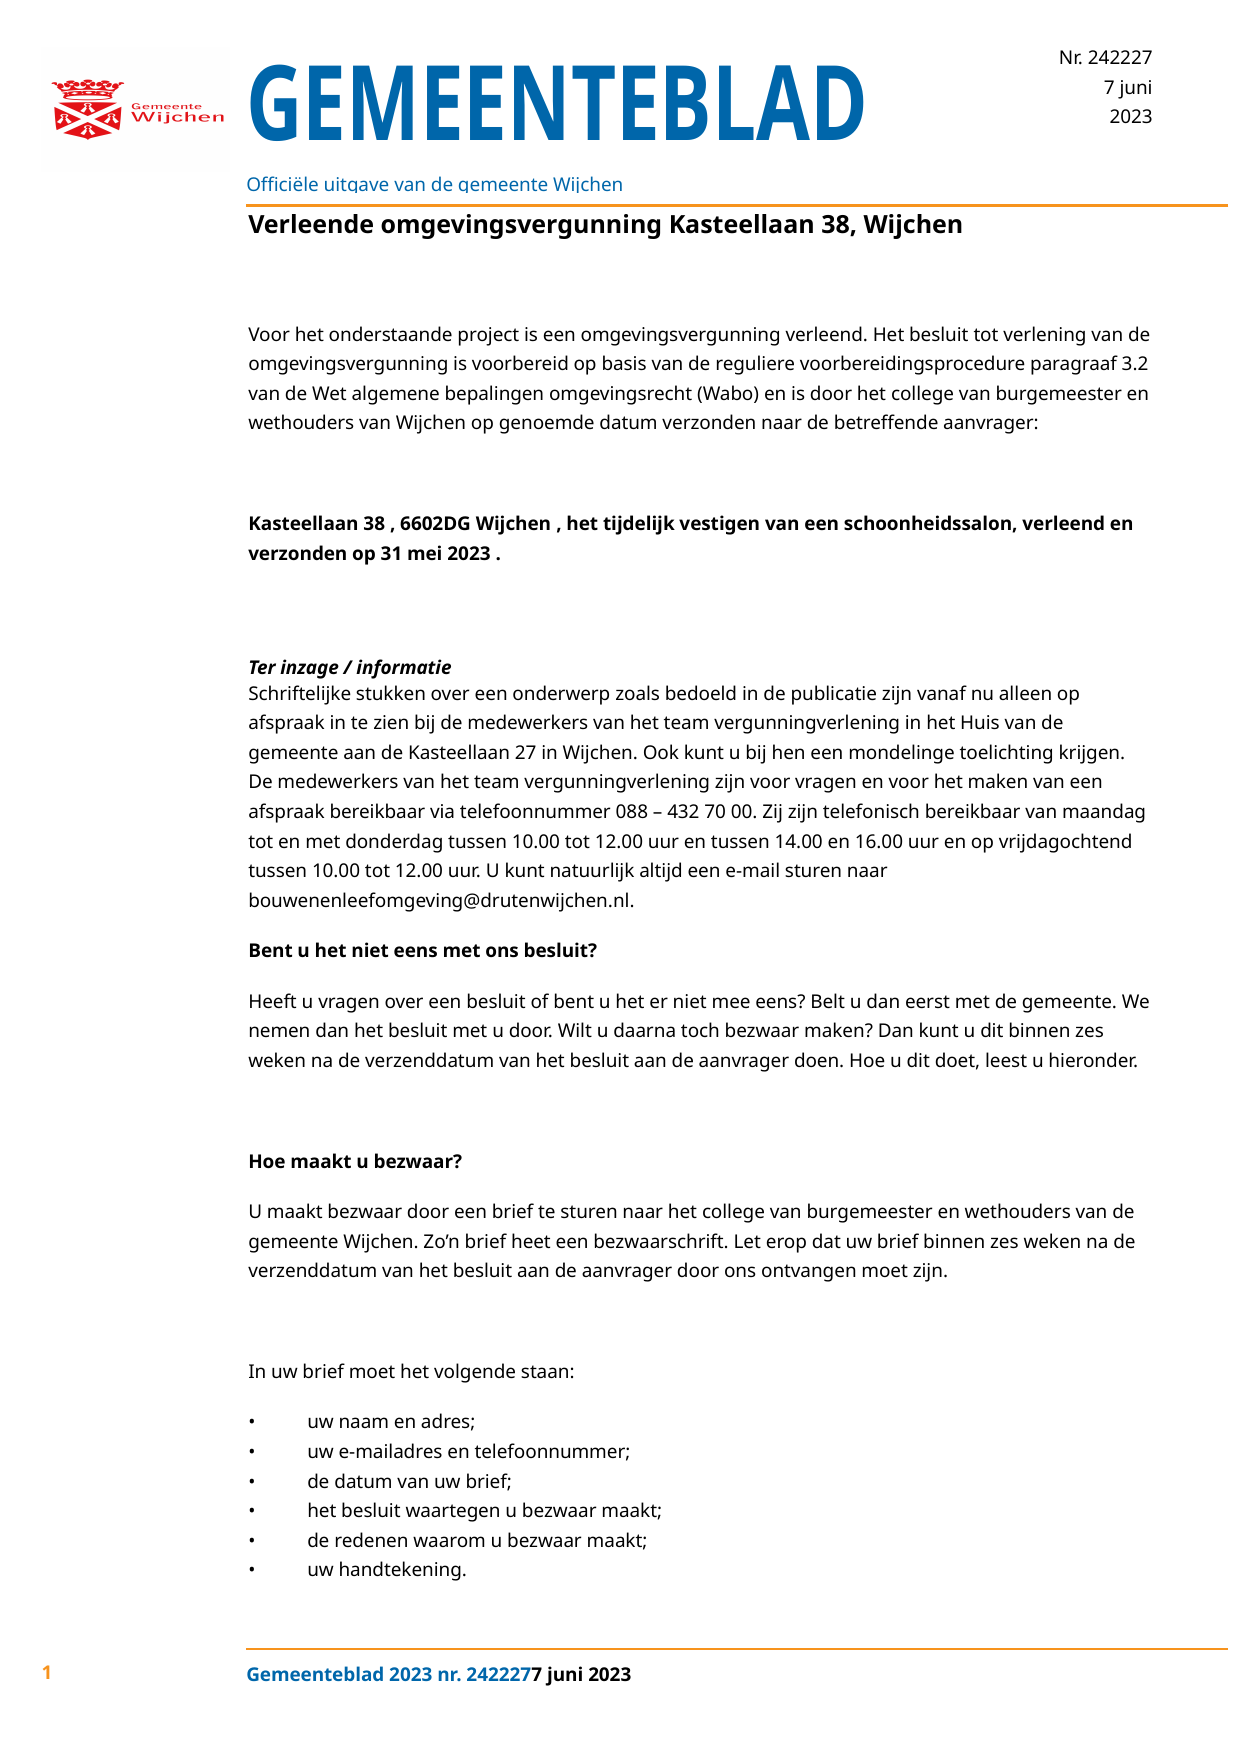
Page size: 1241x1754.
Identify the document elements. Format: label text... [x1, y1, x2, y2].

text In uw brief moet het volgende staan: [248, 1358, 1152, 1384]
text Voor het onderstaande project is een omgevingsvergunning verleend. Het besluit tot verlening van de omgevingsvergunning is voorbereid op basis van de reguliere voorbereidingsprocedure paragraaf 3.2 van de Wet algemene bepalingen omgevingsrecht (Wabo) en is door het college van burgemeester en wethouders van Wijchen op genoemde datum verzonden naar de betreffende aanvrager: [248, 321, 1152, 435]
text Bent u het niet eens met ons besluit? [248, 937, 1152, 963]
list uw e-mailadres en telefoonnummer; [248, 1438, 1152, 1464]
list de datum van uw brief; [248, 1468, 1152, 1494]
list uw naam en adres; [248, 1409, 1152, 1434]
text U maakt bezwaar door een brief te sturen naar het college van burgemeester en wethouders van de gemeente Wijchen. Zo’n brief heet een bezwaarschrift. Let erop dat uw brief binnen zes weken na de verzenddatum van het besluit aan de aanvrager door ons ontvangen moet zijn. [248, 1198, 1152, 1283]
list uw handtekening. [248, 1557, 1152, 1582]
text Heeft u vragen over een besluit of bent u het er niet mee eens? Belt u dan eerst met de gemeente. We nemen dan het besluit met u door. Wilt u daarna toch bezwaar maken? Dan kunt u dit binnen zes weken na de verzenddatum van het besluit aan de aanvrager doen. Hoe u dit doet, leest u hieronder. [248, 988, 1152, 1073]
text Kasteellaan 38 , 6602DG Wijchen , het tijdelijk vestigen van een schoonheidssalon, verleend en verzonden op 31 mei 2023 . [248, 510, 1152, 566]
list de redenen waarom u bezwaar maakt; [248, 1527, 1152, 1553]
text Hoe maakt u bezwaar? [248, 1148, 1152, 1174]
text Ter inzage / informatie [248, 654, 1152, 680]
text Schriftelijke stukken over een onderwerp zoals bedoeld in de publicatie zijn vanaf nu alleen op afspraak in te zien bij de medewerkers van het team vergunningverlening in het Huis van de gemeente aan de Kasteellaan 27 in Wijchen. Ook kunt u bij hen een mondelinge toelichting krijgen. De medewerkers van het team vergunningverlening zijn voor vragen en voor het maken van een afspraak bereikbaar via telefoonnummer 088 – 432 70 00. Zij zijn telefonisch bereikbaar van maandag tot en met donderdag tussen 10.00 tot 12.00 uur en tussen 14.00 en 16.00 uur en op vrijdagochtend tussen 10.00 tot 12.00 uur. U kunt natuurlijk altijd een e-mail sturen naar bouwenenleefomgeving@drutenwijchen.nl. [248, 680, 1152, 913]
list het besluit waartegen u bezwaar maakt; [248, 1497, 1152, 1523]
picture [41, 47, 231, 172]
text Verleende omgevingsvergunning Kasteellaan 38, Wijchen [248, 207, 1152, 241]
